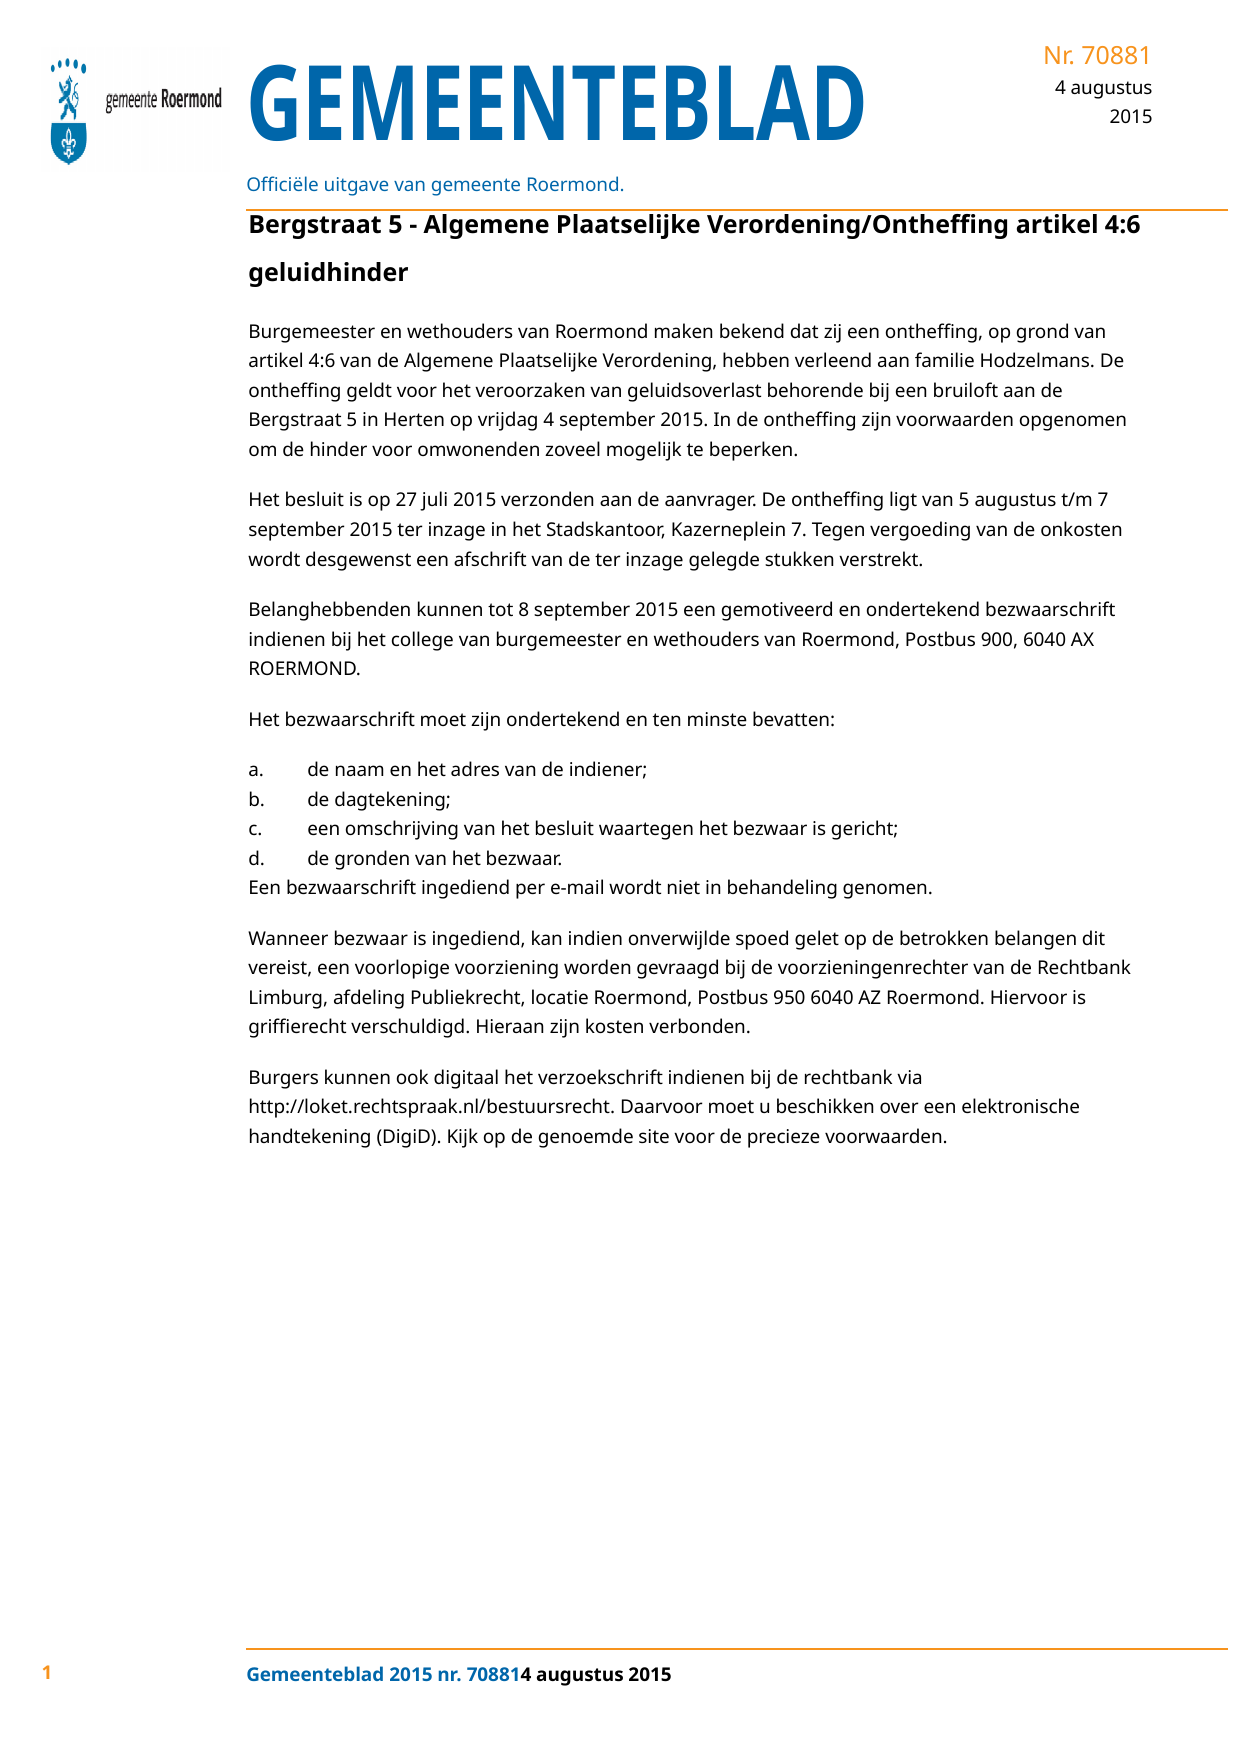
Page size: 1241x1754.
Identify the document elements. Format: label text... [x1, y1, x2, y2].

text Wanneer bezwaar is ingediend, kan indien onverwijlde spoed gelet op de betrokken belangen dit vereist, een voorlopige voorziening worden gevraagd bij de voorzieningenrechter van de Rechtbank Limburg, afdeling Publiekrecht, locatie Roermond, Postbus 950 6040 AZ Roermond. Hiervoor is griffierecht verschuldigd. Hieraan zijn kosten verbonden. [248, 925, 1152, 1039]
text Burgemeester en wethouders van Roermond maken bekend dat zij een ontheffing, op grond van artikel 4:6 van de Algemene Plaatselijke Verordening, hebben verleend aan familie Hodzelmans. De ontheffing geldt voor het veroorzaken van geluidsoverlast behorende bij een bruiloft aan de Bergstraat 5 in Herten op vrijdag 4 september 2015. In de ontheffing zijn voorwaarden opgenomen om de hinder voor omwonenden zoveel mogelijk te beperken. [248, 318, 1152, 462]
text Bergstraat 5 - Algemene Plaatselijke Verordening/Ontheffing artikel 4:6 geluidhinder [248, 211, 1152, 288]
text Burgers kunnen ook digitaal het verzoekschrift indienen bij de rechtbank via http://loket.rechtspraak.nl/bestuursrecht. Daarvoor moet u beschikken over een elektronische handtekening (DigiD). Kijk op de genoemde site voor de precieze voorwaarden. [248, 1064, 1152, 1149]
text Het besluit is op 27 juli 2015 verzonden aan de aanvrager. De ontheffing ligt van 5 augustus t/m 7 september 2015 ter inzage in het Stadskantoor, Kazerneplein 7. Tegen vergoeding van de onkosten wordt desgewenst een afschrift van de ter inzage gelegde stukken verstrekt. [248, 487, 1152, 572]
picture [41, 47, 231, 172]
text Een bezwaarschrift ingediend per e-mail wordt niet in behandeling genomen. [248, 874, 1152, 900]
list de dagtekening; [248, 786, 1152, 812]
list een omschrijving van het besluit waartegen het bezwaar is gericht; [248, 815, 1152, 841]
text Belanghebbenden kunnen tot 8 september 2015 een gemotiveerd en ondertekend bezwaarschrift indienen bij het college van burgemeester en wethouders van Roermond, Postbus 900, 6040 AX ROERMOND. [248, 596, 1152, 681]
list de naam en het adres van de indiener; [248, 756, 1152, 782]
list de gronden van het bezwaar. [248, 845, 1152, 871]
text Het bezwaarschrift moet zijn ondertekend en ten minste bevatten: [248, 706, 1152, 732]
